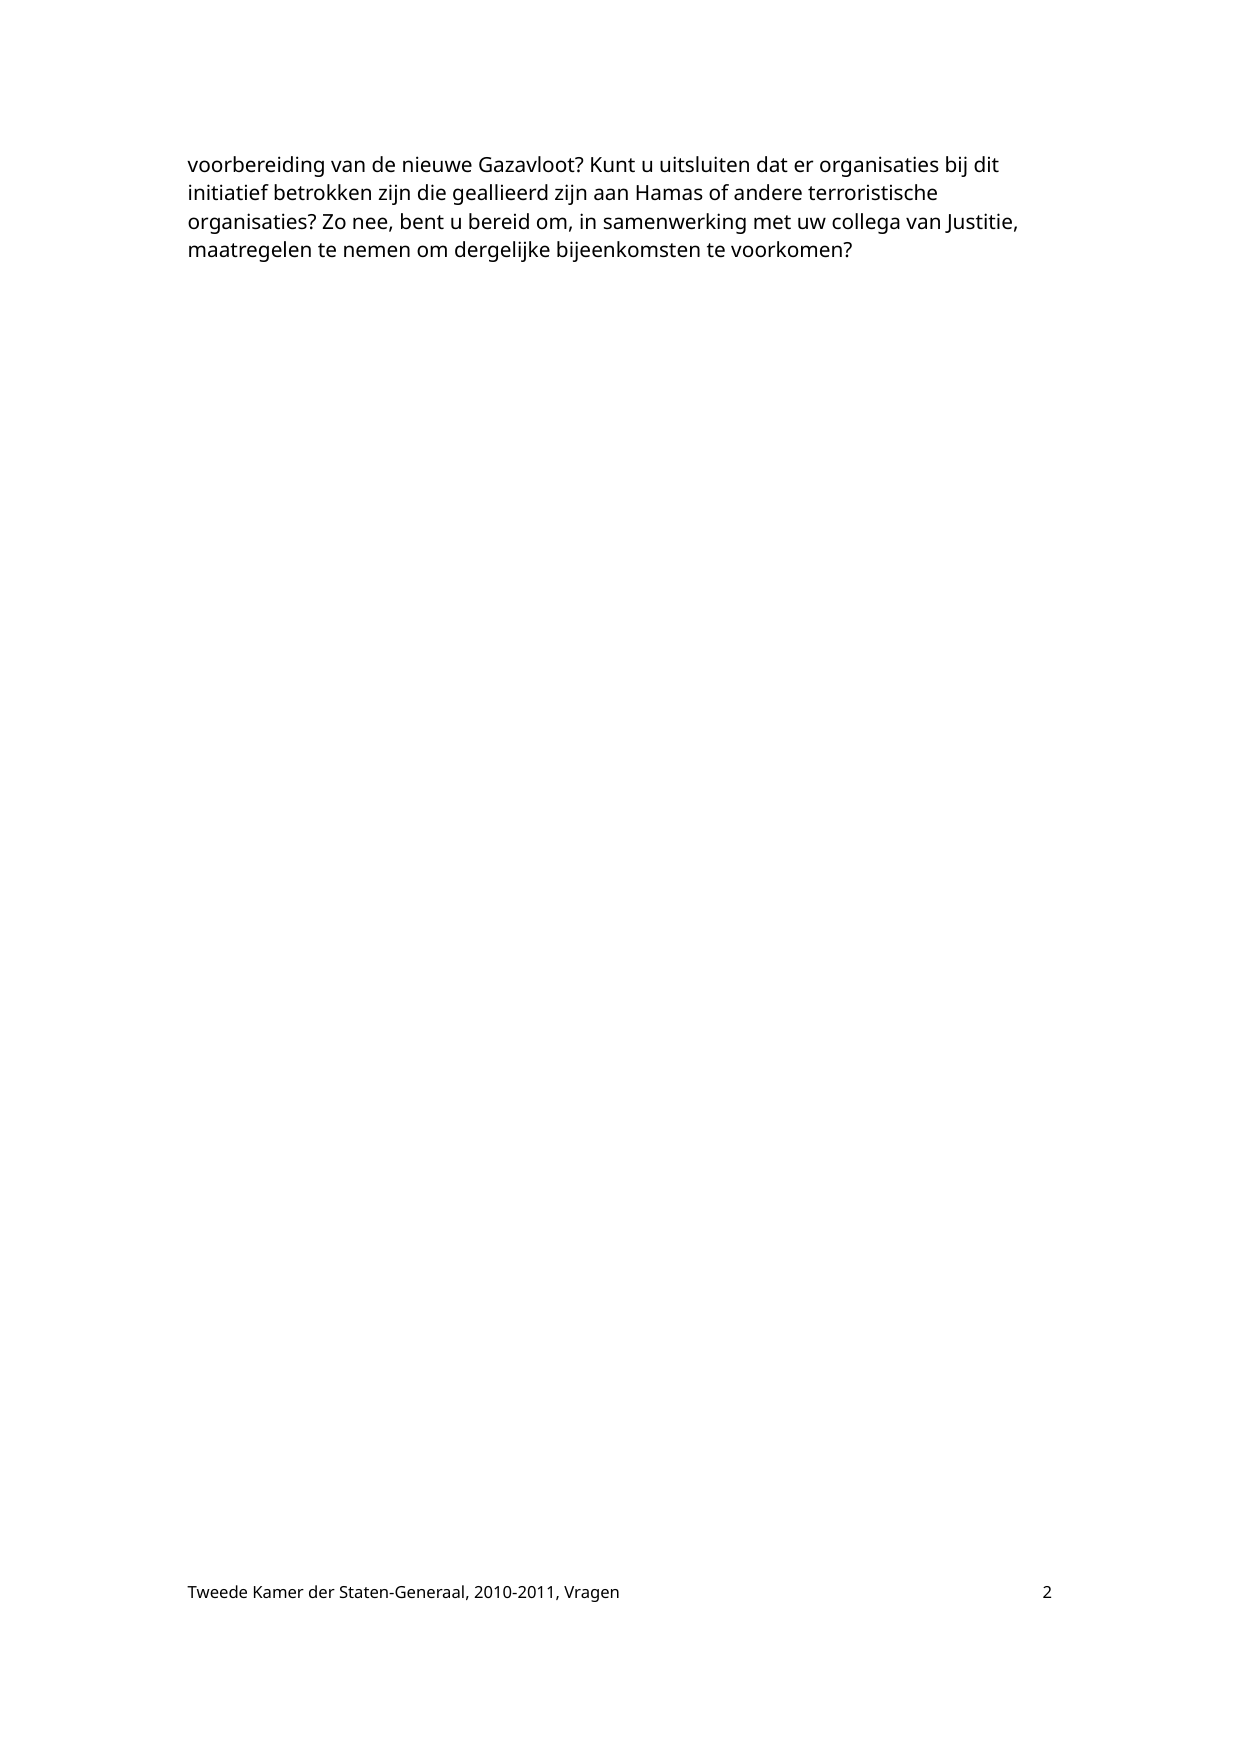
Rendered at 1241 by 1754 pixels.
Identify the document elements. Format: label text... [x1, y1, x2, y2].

text voorbereiding van de nieuwe Gazavloot? Kunt u uitsluiten dat er organisaties bij dit initiatief betrokken zijn die geallieerd zijn aan Hamas of andere terroristische organisaties? Zo nee, bent u bereid om, in samenwerking met uw collega van Justitie, maatregelen te nemen om dergelijke bijeenkomsten te voorkomen? [187, 150, 1053, 264]
